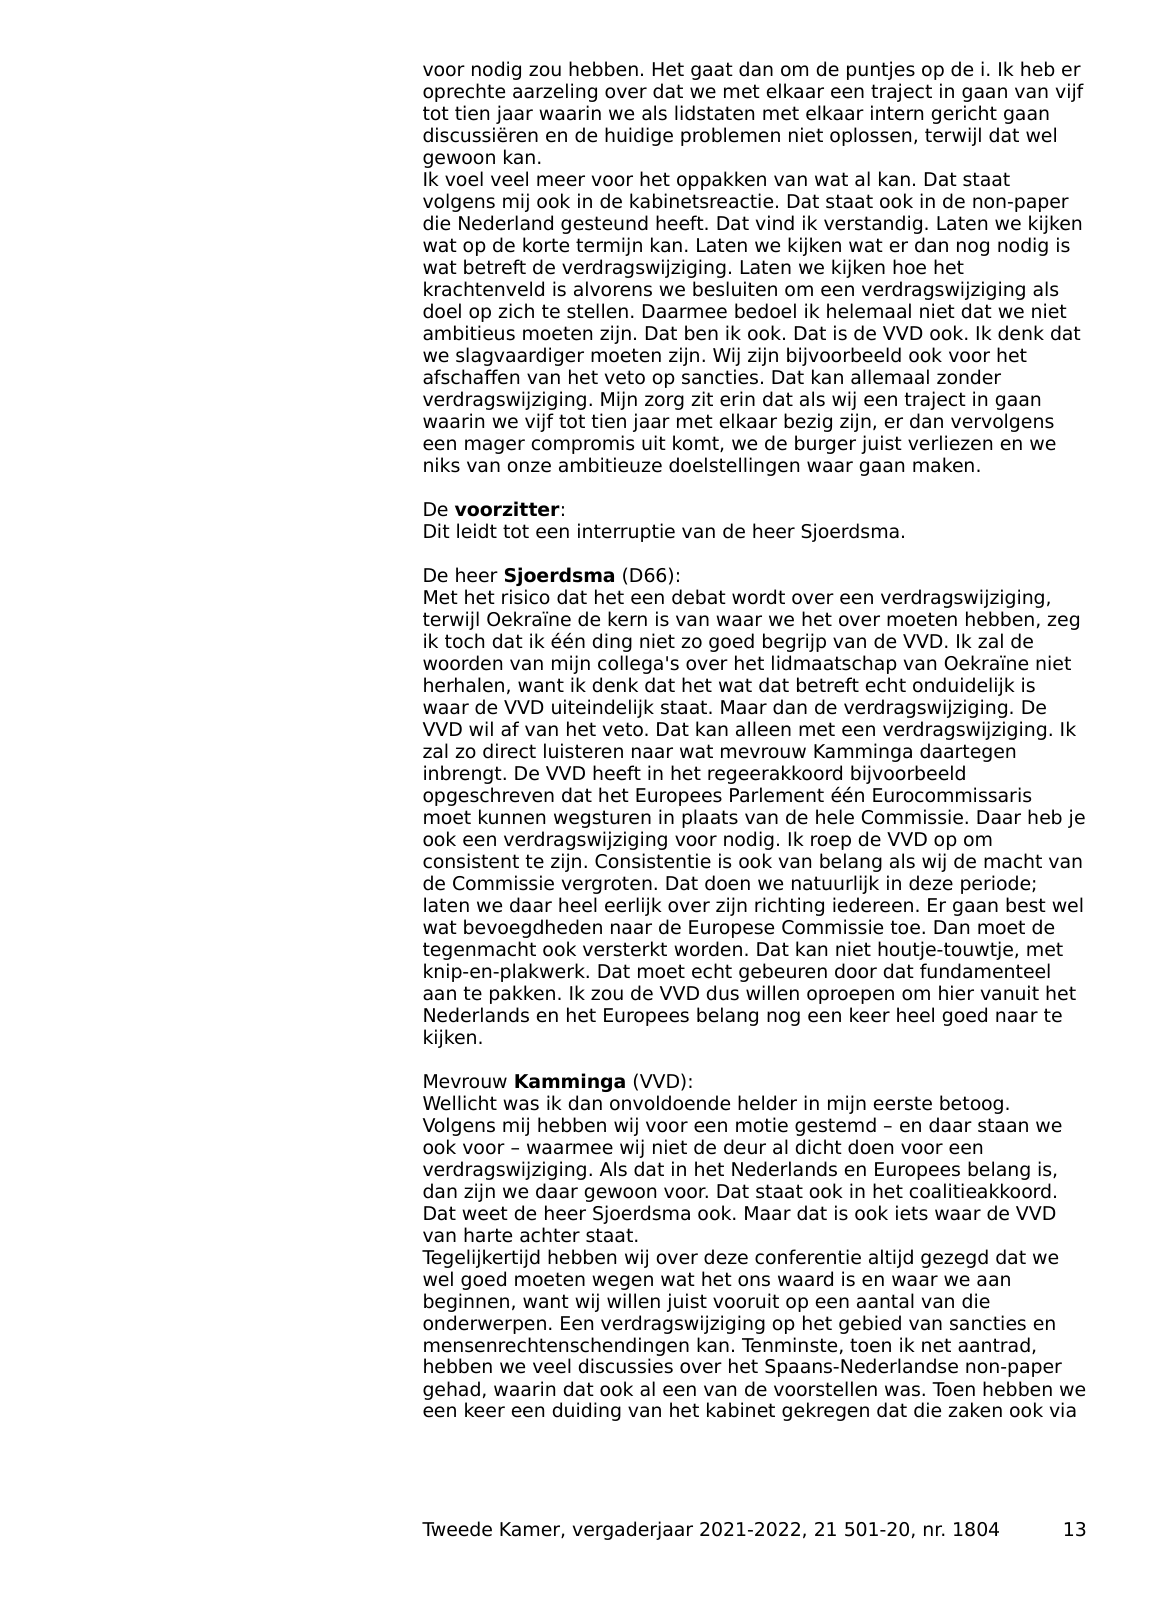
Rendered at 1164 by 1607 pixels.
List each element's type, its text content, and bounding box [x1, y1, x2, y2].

text Wellicht was ik dan onvoldoende helder in mijn eerste betoog. Volgens mij hebben wij voor een motie gestemd – en daar staan we ook voor – waarmee wij niet de deur al dicht doen voor een verdragswijziging. Als dat in het Nederlands en Europees belang is, dan zijn we daar gewoon voor. Dat staat ook in het coalitieakkoord. Dat weet de heer Sjoerdsma ook. Maar dat is ook iets waar de VVD van harte achter staat. [422, 1093, 1087, 1247]
text Tegelijkertijd hebben wij over deze conferentie altijd gezegd dat we wel goed moeten wegen wat het ons waard is en waar we aan beginnen, want wij willen juist vooruit op een aantal van die onderwerpen. Een verdragswijziging op het gebied van sancties en mensenrechtenschendingen kan. Tenminste, toen ik net aantrad, hebben we veel discussies over het Spaans-Nederlandse non-paper gehad, waarin dat ook al een van de voorstellen was. Toen hebben we een keer een duiding van het kabinet gekregen dat die zaken ook via [422, 1247, 1087, 1422]
text De heer Sjoerdsma (D66): [422, 565, 1087, 587]
text Mevrouw Kamminga (VVD): [422, 1071, 1087, 1093]
text De voorzitter: [422, 499, 1087, 521]
text Dit leidt tot een interruptie van de heer Sjoerdsma. [422, 521, 1087, 543]
text Met het risico dat het een debat wordt over een verdragswijziging, terwijl Oekraïne de kern is van waar we het over moeten hebben, zeg ik toch dat ik één ding niet zo goed begrijp van de VVD. Ik zal de woorden van mijn collega's over het lidmaatschap van Oekraïne niet herhalen, want ik denk dat het wat dat betreft echt onduidelijk is waar de VVD uiteindelijk staat. Maar dan de verdragswijziging. De VVD wil af van het veto. Dat kan alleen met een verdragswijziging. Ik zal zo direct luisteren naar wat mevrouw Kamminga daartegen inbrengt. De VVD heeft in het regeerakkoord bijvoorbeeld opgeschreven dat het Europees Parlement één Eurocommissaris moet kunnen wegsturen in plaats van de hele Commissie. Daar heb je ook een verdragswijziging voor nodig. Ik roep de VVD op om consistent te zijn. Consistentie is ook van belang als wij de macht van de Commissie vergroten. Dat doen we natuurlijk in deze periode; laten we daar heel eerlijk over zijn richting iedereen. Er gaan best wel wat bevoegdheden naar de Europese Commissie toe. Dan moet de tegenmacht ook versterkt worden. Dat kan niet houtje-touwtje, met knip-en-plakwerk. Dat moet echt gebeuren door dat fundamenteel aan te pakken. Ik zou de VVD dus willen oproepen om hier vanuit het Nederlands en het Europees belang nog een keer heel goed naar te kijken. [422, 587, 1087, 1048]
text voor nodig zou hebben. Het gaat dan om de puntjes op de i. Ik heb er oprechte aarzeling over dat we met elkaar een traject in gaan van vijf tot tien jaar waarin we als lidstaten met elkaar intern gericht gaan discussiëren en de huidige problemen niet oplossen, terwijl dat wel gewoon kan. [422, 59, 1087, 169]
text Ik voel veel meer voor het oppakken van wat al kan. Dat staat volgens mij ook in de kabinetsreactie. Dat staat ook in de non-paper die Nederland gesteund heeft. Dat vind ik verstandig. Laten we kijken wat op de korte termijn kan. Laten we kijken wat er dan nog nodig is wat betreft de verdragswijziging. Laten we kijken hoe het krachtenveld is alvorens we besluiten om een verdragswijziging als doel op zich te stellen. Daarmee bedoel ik helemaal niet dat we niet ambitieus moeten zijn. Dat ben ik ook. Dat is de VVD ook. Ik denk dat we slagvaardiger moeten zijn. Wij zijn bijvoorbeeld ook voor het afschaffen van het veto op sancties. Dat kan allemaal zonder verdragswijziging. Mijn zorg zit erin dat als wij een traject in gaan waarin we vijf tot tien jaar met elkaar bezig zijn, er dan vervolgens een mager compromis uit komt, we de burger juist verliezen en we niks van onze ambitieuze doelstellingen waar gaan maken. [422, 169, 1087, 477]
